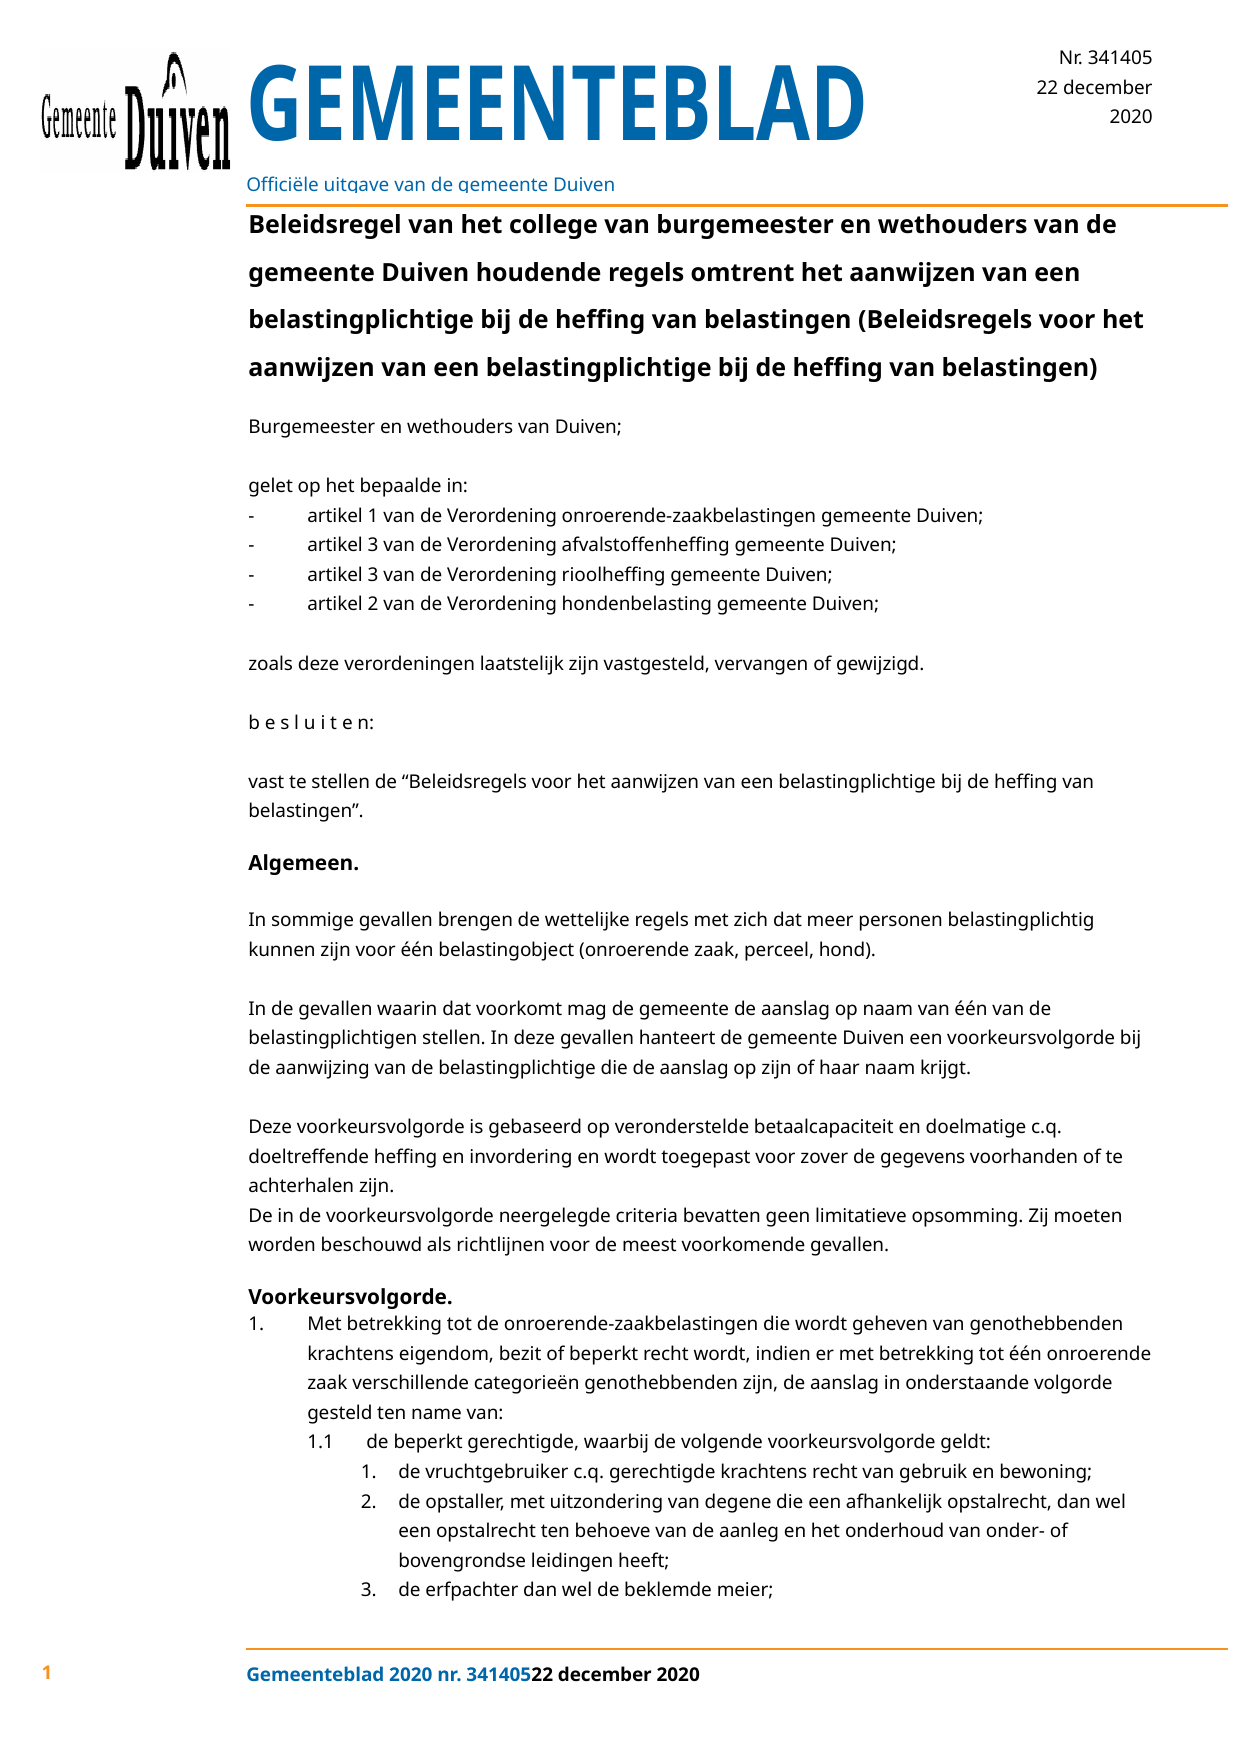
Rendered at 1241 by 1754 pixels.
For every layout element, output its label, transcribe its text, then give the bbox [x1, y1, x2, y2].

list artikel 1 van de Verordening onroerende-zaakbelastingen gemeente Duiven; [248, 502, 1152, 528]
list Met betrekking tot de onroerende-zaakbelastingen die wordt geheven van genothebbenden krachtens eigendom, bezit of beperkt recht wordt, indien er met betrekking tot één onroerende zaak verschillende categorieën genothebbenden zijn, de aanslag in onderstaande volgorde gesteld ten name van: [248, 1310, 1152, 1425]
text gelet op het bepaalde in: [248, 472, 1152, 498]
list artikel 3 van de Verordening afvalstoffenheffing gemeente Duiven; [248, 531, 1152, 557]
text b e s l u i t e n: [248, 709, 1152, 735]
text Beleidsregel van het college van burgemeester en wethouders van de gemeente Duiven houdende regels omtrent het aanwijzen van een belastingplichtige bij de heffing van belastingen (Beleidsregels voor het aanwijzen van een belastingplichtige bij de heffing van belastingen) [248, 207, 1152, 384]
text zoals deze verordeningen laatstelijk zijn vastgesteld, vervangen of gewijzigd. [248, 650, 1152, 676]
list artikel 2 van de Verordening hondenbelasting gemeente Duiven; [248, 591, 1152, 616]
list de beperkt gerechtigde, waarbij de volgende voorkeursvolgorde geldt: [307, 1429, 1152, 1454]
text In sommige gevallen brengen de wettelijke regels met zich dat meer personen belastingplichtig kunnen zijn voor één belastingobject (onroerende zaak, perceel, hond). [248, 906, 1152, 961]
text Voorkeursvolgorde. [248, 1282, 1152, 1310]
text Burgemeester en wethouders van Duiven; [248, 413, 1152, 439]
list de erfpachter dan wel de beklemde meier; [361, 1577, 1152, 1602]
text Algemeen. [248, 848, 1152, 877]
list de opstaller, met uitzondering van degene die een afhankelijk opstalrecht, dan wel een opstalrecht ten behoeve van de aanleg en het onderhoud van onder- of bovengrondse leidingen heeft; [361, 1488, 1152, 1573]
list artikel 3 van de Verordening rioolheffing gemeente Duiven; [248, 561, 1152, 587]
text vast te stellen de “Beleidsregels voor het aanwijzen van een belastingplichtige bij de heffing van belastingen”. [248, 768, 1152, 823]
picture [41, 47, 231, 172]
text Deze voorkeursvolgorde is gebaseerd op veronderstelde betaalcapaciteit en doelmatige c.q. doeltreffende heffing en invordering en wordt toegepast voor zover de gegevens voorhanden of te achterhalen zijn. [248, 1113, 1152, 1198]
text De in de voorkeursvolgorde neergelegde criteria bevatten geen limitatieve opsomming. Zij moeten worden beschouwd als richtlijnen voor de meest voorkomende gevallen. [248, 1202, 1152, 1257]
text In de gevallen waarin dat voorkomt mag de gemeente de aanslag op naam van één van de belastingplichtigen stellen. In deze gevallen hanteert de gemeente Duiven een voorkeursvolgorde bij de aanwijzing van de belastingplichtige die de aanslag op zijn of haar naam krijgt. [248, 995, 1152, 1080]
list de vruchtgebruiker c.q. gerechtigde krachtens recht van gebruik en bewoning; [361, 1458, 1152, 1484]
